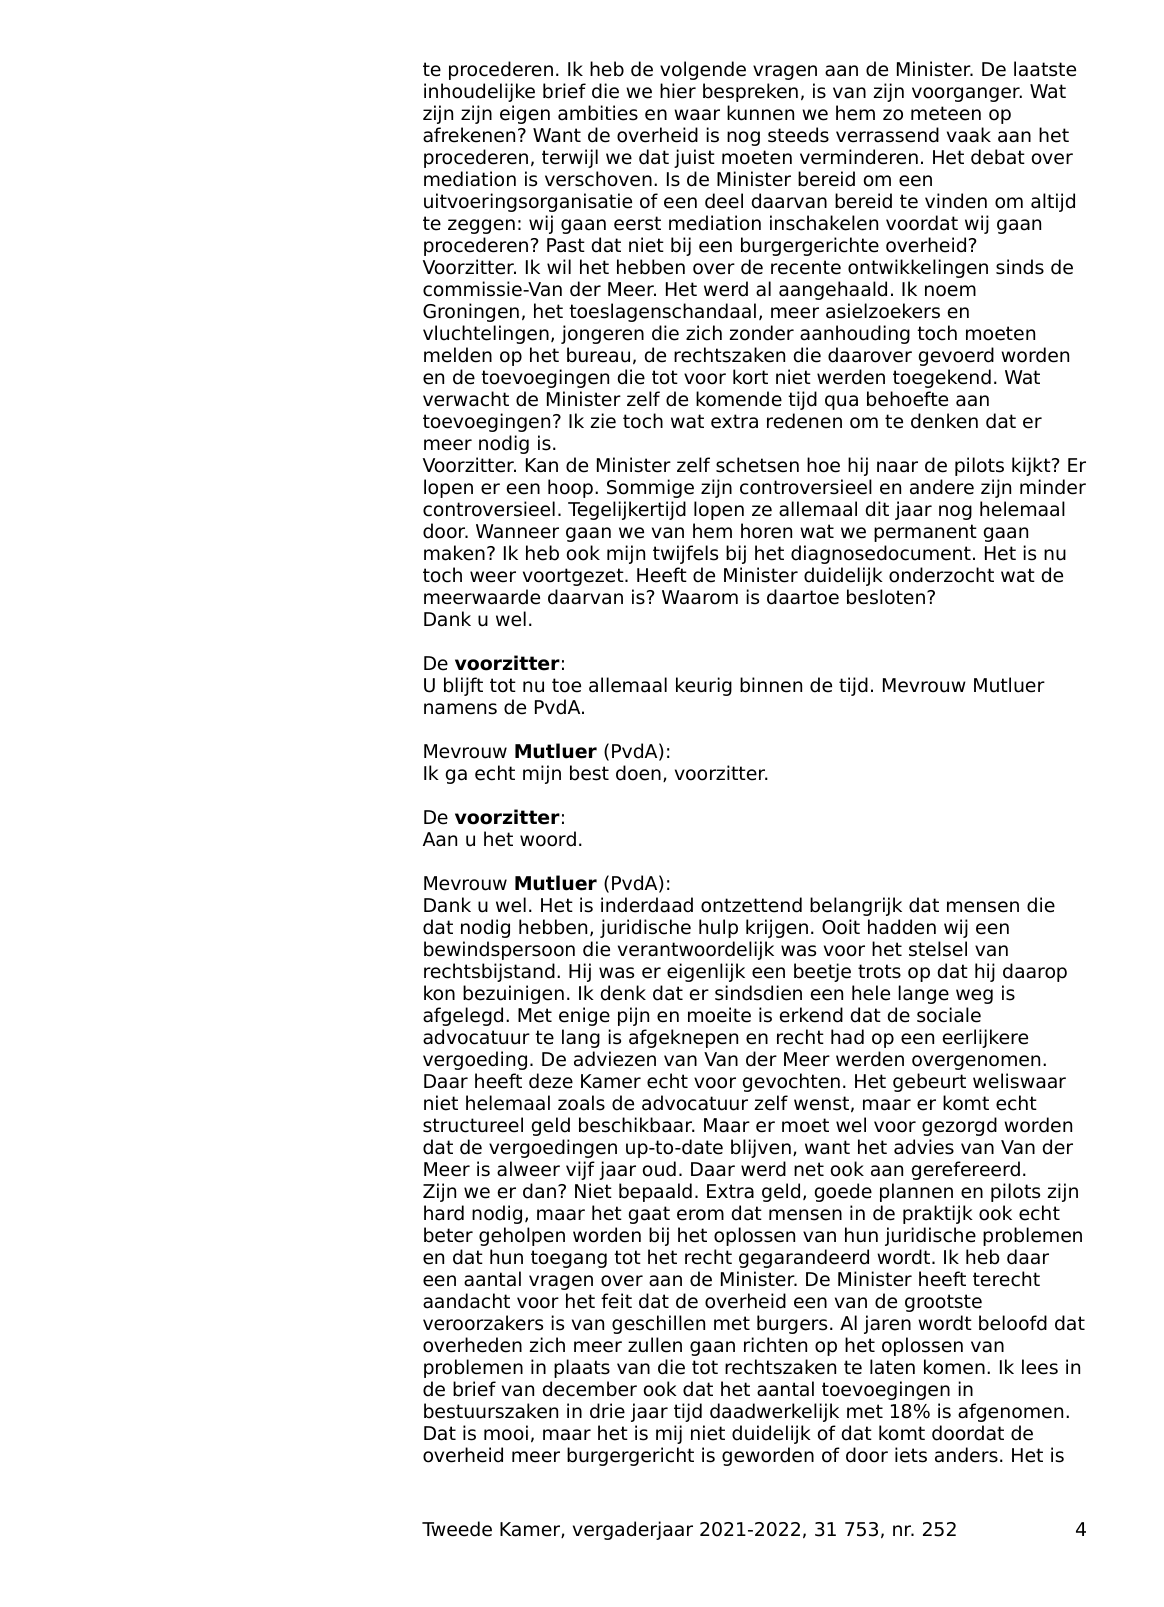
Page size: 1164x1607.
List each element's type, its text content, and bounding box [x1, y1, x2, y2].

text te procederen. Ik heb de volgende vragen aan de Minister. De laatste inhoudelijke brief die we hier bespreken, is van zijn voorganger. Wat zijn zijn eigen ambities en waar kunnen we hem zo meteen op afrekenen? Want de overheid is nog steeds verrassend vaak aan het procederen, terwijl we dat juist moeten verminderen. Het debat over mediation is verschoven. Is de Minister bereid om een uitvoeringsorganisatie of een deel daarvan bereid te vinden om altijd te zeggen: wij gaan eerst mediation inschakelen voordat wij gaan procederen? Past dat niet bij een burgergerichte overheid? [422, 59, 1087, 257]
text Dank u wel. Het is inderdaad ontzettend belangrijk dat mensen die dat nodig hebben, juridische hulp krijgen. Ooit hadden wij een bewindspersoon die verantwoordelijk was voor het stelsel van rechtsbijstand. Hij was er eigenlijk een beetje trots op dat hij daarop kon bezuinigen. Ik denk dat er sindsdien een hele lange weg is afgelegd. Met enige pijn en moeite is erkend dat de sociale advocatuur te lang is afgeknepen en recht had op een eerlijkere vergoeding. De adviezen van Van der Meer werden overgenomen. Daar heeft deze Kamer echt voor gevochten. Het gebeurt weliswaar niet helemaal zoals de advocatuur zelf wenst, maar er komt echt structureel geld beschikbaar. Maar er moet wel voor gezorgd worden dat de vergoedingen up-to-date blijven, want het advies van Van der Meer is alweer vijf jaar oud. Daar werd net ook aan gerefereerd. [422, 895, 1087, 1181]
text De voorzitter: [422, 807, 1087, 829]
text Mevrouw Mutluer (PvdA): [422, 873, 1087, 895]
text Voorzitter. Ik wil het hebben over de recente ontwikkelingen sinds de commissie-Van der Meer. Het werd al aangehaald. Ik noem Groningen, het toeslagenschandaal, meer asielzoekers en vluchtelingen, jongeren die zich zonder aanhouding toch moeten melden op het bureau, de rechtszaken die daarover gevoerd worden en de toevoegingen die tot voor kort niet werden toegekend. Wat verwacht de Minister zelf de komende tijd qua behoefte aan toevoegingen? Ik zie toch wat extra redenen om te denken dat er meer nodig is. [422, 257, 1087, 455]
text De voorzitter: [422, 653, 1087, 675]
text Aan u het woord. [422, 829, 1087, 851]
text Voorzitter. Kan de Minister zelf schetsen hoe hij naar de pilots kijkt? Er lopen er een hoop. Sommige zijn controversieel en andere zijn minder controversieel. Tegelijkertijd lopen ze allemaal dit jaar nog helemaal door. Wanneer gaan we van hem horen wat we permanent gaan maken? Ik heb ook mijn twijfels bij het diagnosedocument. Het is nu toch weer voortgezet. Heeft de Minister duidelijk onderzocht wat de meerwaarde daarvan is? Waarom is daartoe besloten? [422, 455, 1087, 608]
text Mevrouw Mutluer (PvdA): [422, 741, 1087, 763]
text Dank u wel. [422, 608, 1087, 631]
text Zijn we er dan? Niet bepaald. Extra geld, goede plannen en pilots zijn hard nodig, maar het gaat erom dat mensen in de praktijk ook echt beter geholpen worden bij het oplossen van hun juridische problemen en dat hun toegang tot het recht gegarandeerd wordt. Ik heb daar een aantal vragen over aan de Minister. De Minister heeft terecht aandacht voor het feit dat de overheid een van de grootste veroorzakers is van geschillen met burgers. Al jaren wordt beloofd dat overheden zich meer zullen gaan richten op het oplossen van problemen in plaats van die tot rechtszaken te laten komen. Ik lees in de brief van december ook dat het aantal toevoegingen in bestuurszaken in drie jaar tijd daadwerkelijk met 18% is afgenomen. Dat is mooi, maar het is mij niet duidelijk of dat komt doordat de overheid meer burgergericht is geworden of door iets anders. Het is [422, 1181, 1087, 1467]
text Ik ga echt mijn best doen, voorzitter. [422, 763, 1087, 785]
text U blijft tot nu toe allemaal keurig binnen de tijd. Mevrouw Mutluer namens de PvdA. [422, 675, 1087, 719]
